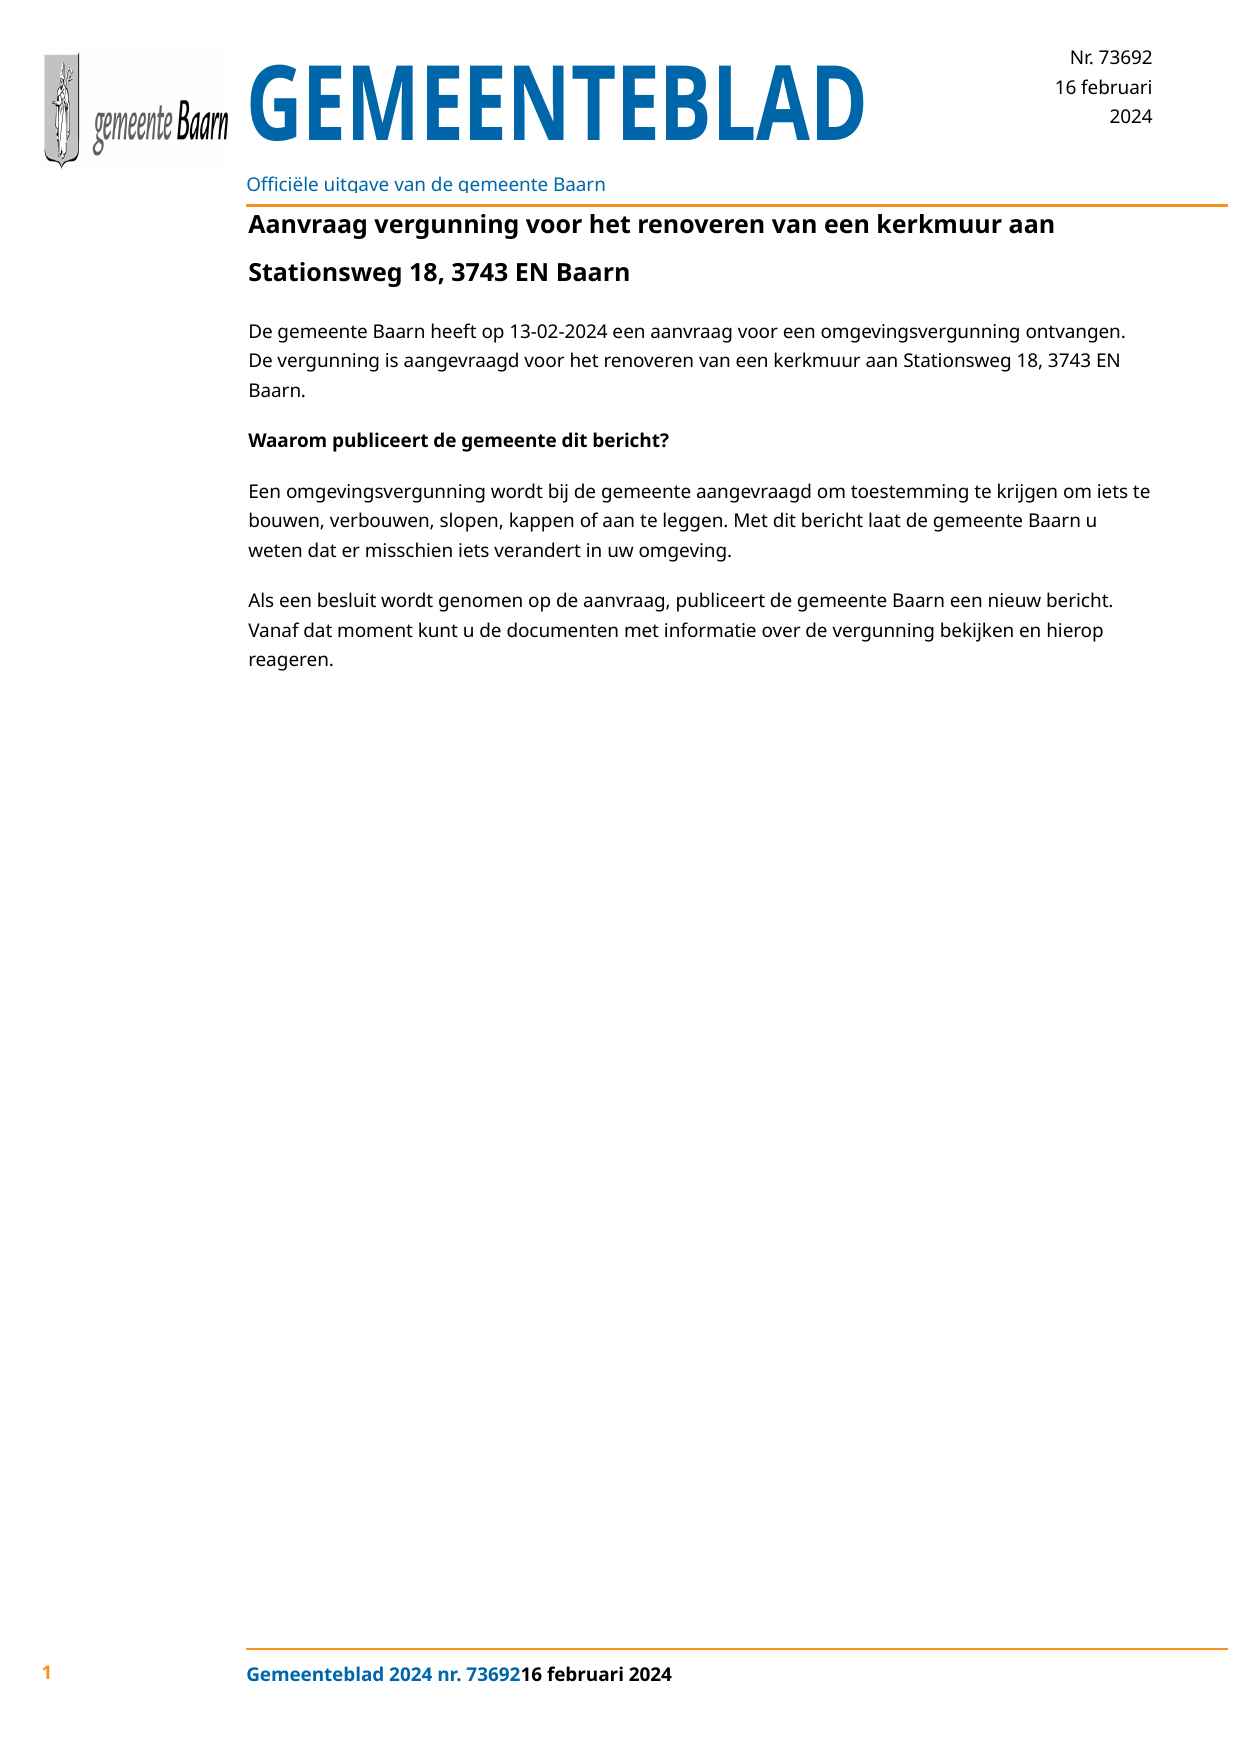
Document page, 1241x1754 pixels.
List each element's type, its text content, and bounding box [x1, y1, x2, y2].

text Een omgevingsvergunning wordt bij de gemeente aangevraagd om toestemming te krijgen om iets te bouwen, verbouwen, slopen, kappen of aan te leggen. Met dit bericht laat de gemeente Baarn u weten dat er misschien iets verandert in uw omgeving. [248, 478, 1152, 563]
text De gemeente Baarn heeft op 13-02-2024 een aanvraag voor een omgevingsvergunning ontvangen. De vergunning is aangevraagd voor het renoveren van een kerkmuur aan Stationsweg 18, 3743 EN Baarn. [248, 318, 1152, 403]
picture [41, 47, 231, 172]
text Waarom publiceert de gemeente dit bericht? [248, 427, 1152, 453]
text Als een besluit wordt genomen op de aanvraag, publiceert de gemeente Baarn een nieuw bericht. Vanaf dat moment kunt u de documenten met informatie over de vergunning bekijken en hierop reageren. [248, 587, 1152, 672]
text Aanvraag vergunning voor het renoveren van een kerkmuur aan Stationsweg 18, 3743 EN Baarn [248, 207, 1152, 288]
